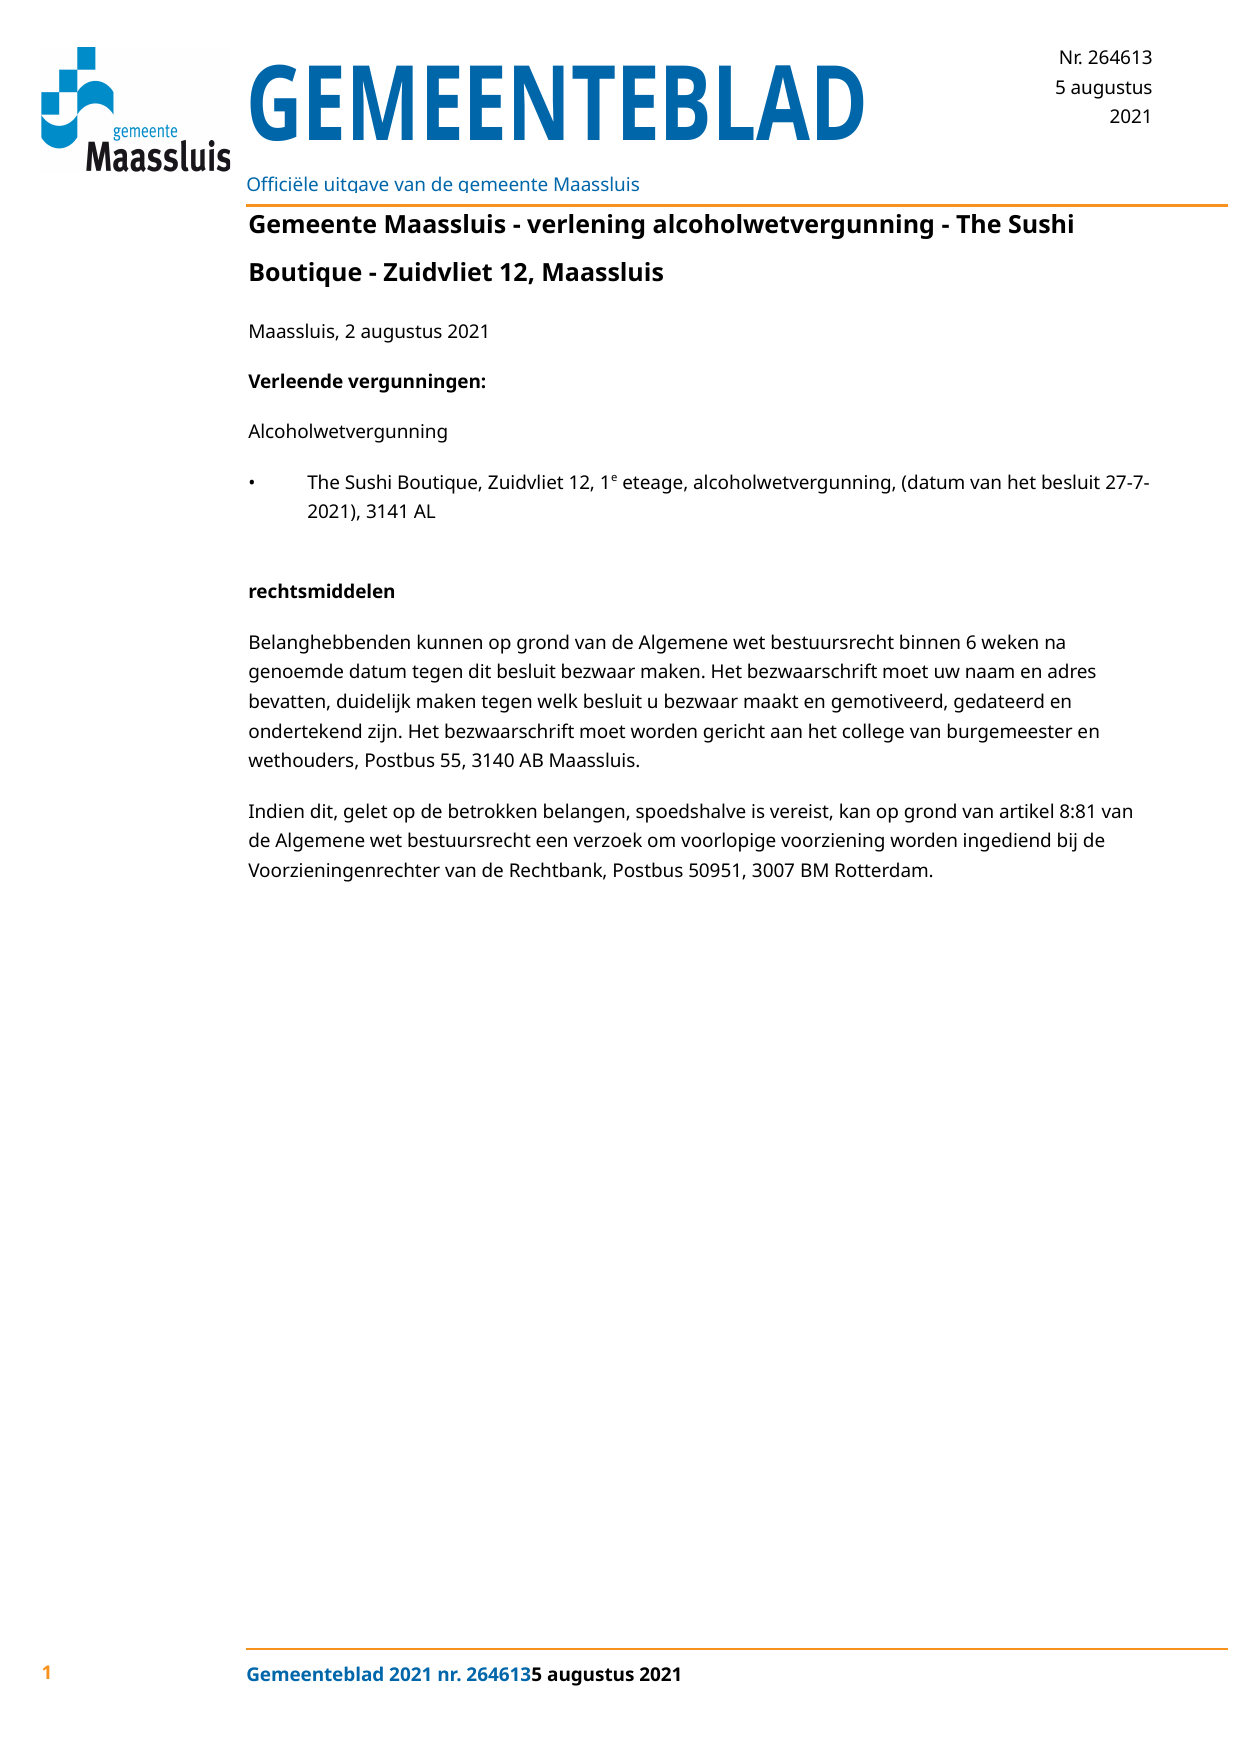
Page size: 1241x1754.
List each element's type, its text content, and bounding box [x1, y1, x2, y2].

list The Sushi Boutique, Zuidvliet 12, 1e eteage, alcoholwetvergunning, (datum van het besluit 27-7-2021), 3141 AL [248, 469, 1152, 524]
text rechtsmiddelen [248, 579, 1152, 604]
text Verleende vergunningen: [248, 368, 1152, 394]
text Gemeente Maassluis - verlening alcoholwetvergunning - The Sushi Boutique - Zuidvliet 12, Maassluis [248, 207, 1152, 288]
text Belanghebbenden kunnen op grond van de Algemene wet bestuursrecht binnen 6 weken na genoemde datum tegen dit besluit bezwaar maken. Het bezwaarschrift moet uw naam en adres bevatten, duidelijk maken tegen welk besluit u bezwaar maakt en gemotiveerd, gedateerd en ondertekend zijn. Het bezwaarschrift moet worden gericht aan het college van burgemeester en wethouders, Postbus 55, 3140 AB Maassluis. [248, 629, 1152, 773]
picture [41, 47, 77, 92]
text Indien dit, gelet op de betrokken belangen, spoedshalve is vereist, kan op grond van artikel 8:81 van de Algemene wet bestuursrecht een verzoek om voorlopige voorziening worden ingediend bij de Voorzieningenrechter van de Rechtbank, Postbus 50951, 3007 BM Rotterdam. [248, 798, 1152, 883]
text Maassluis, 2 augustus 2021 [248, 318, 1152, 344]
text Alcoholwetvergunning [248, 419, 1152, 444]
picture [41, 47, 231, 172]
